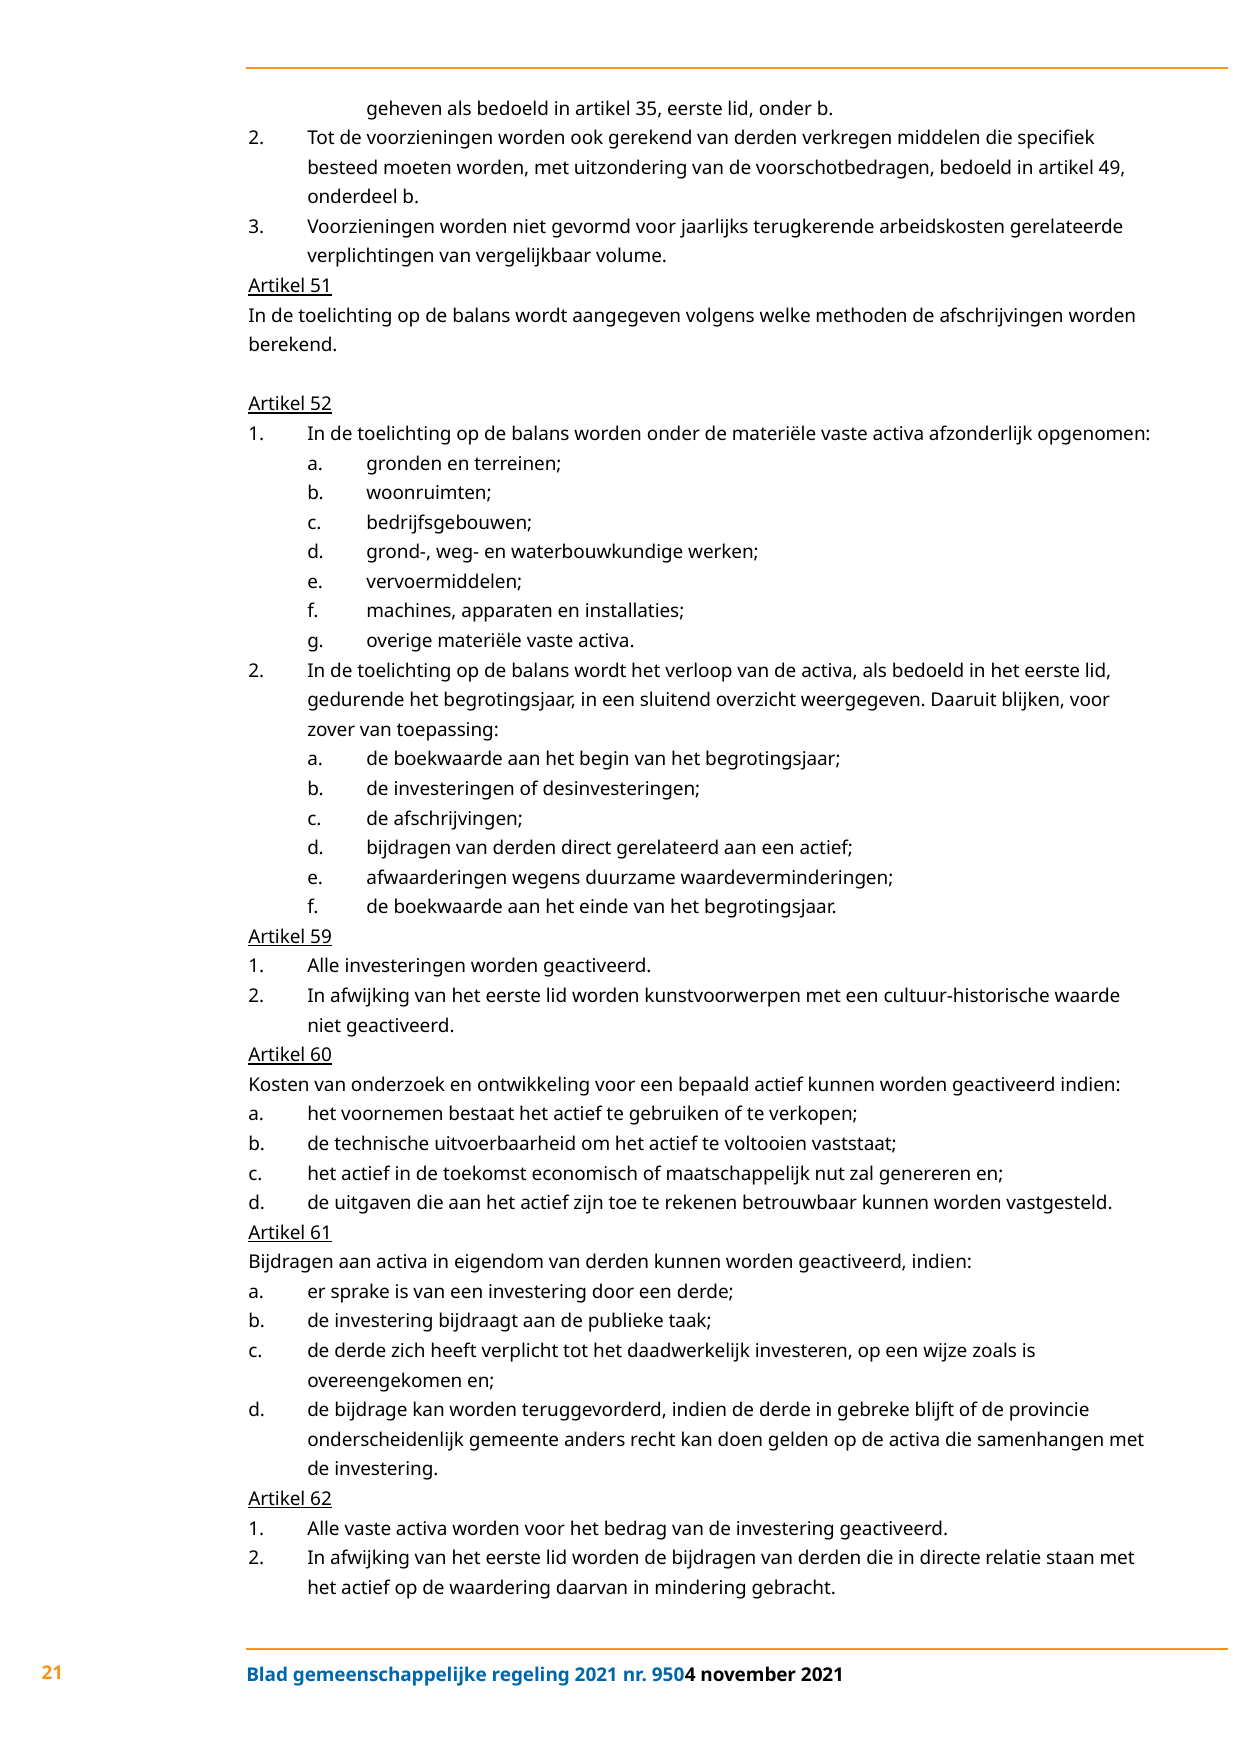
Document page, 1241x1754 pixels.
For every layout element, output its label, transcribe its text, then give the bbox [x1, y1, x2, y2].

list grond-, weg- en waterbouwkundige werken; [307, 538, 1152, 564]
text Kosten van onderzoek en ontwikkeling voor een bepaald actief kunnen worden geactiveerd indien: [248, 1071, 1152, 1097]
list de boekwaarde aan het begin van het begrotingsjaar; [307, 746, 1152, 771]
text Bijdragen aan activa in eigendom van derden kunnen worden geactiveerd, indien: [248, 1248, 1152, 1274]
list overige materiële vaste activa. [307, 627, 1152, 653]
picture [41, 47, 231, 172]
list het voornemen bestaat het actief te gebruiken of te verkopen; [248, 1101, 1152, 1126]
text Artikel 62 [248, 1485, 1152, 1511]
list de uitgaven die aan het actief zijn toe te rekenen betrouwbaar kunnen worden vastgesteld. [248, 1189, 1152, 1215]
text Artikel 60 [248, 1041, 1152, 1067]
list In afwijking van het eerste lid worden kunstvoorwerpen met een cultuur-historische waarde niet geactiveerd. [248, 982, 1152, 1038]
list machines, apparaten en installaties; [307, 598, 1152, 623]
list geheven als bedoeld in artikel 35, eerste lid, onder b. [307, 95, 1152, 121]
list vervoermiddelen; [307, 568, 1152, 594]
list de bijdrage kan worden teruggevorderd, indien de derde in gebreke blijft of de provincie onderscheidenlijk gemeente anders recht kan doen gelden op de activa die samenhangen met de investering. [248, 1396, 1152, 1481]
list Alle investeringen worden geactiveerd. [248, 953, 1152, 978]
text In de toelichting op de balans wordt aangegeven volgens welke methoden de afschrijvingen worden berekend. [248, 302, 1152, 357]
list het actief in de toekomst economisch of maatschappelijk nut zal genereren en; [248, 1160, 1152, 1186]
list de afschrijvingen; [307, 805, 1152, 831]
list de derde zich heeft verplicht tot het daadwerkelijk investeren, op een wijze zoals is overeengekomen en; [248, 1337, 1152, 1393]
list Alle vaste activa worden voor het bedrag van de investering geactiveerd. [248, 1515, 1152, 1541]
text Artikel 51 [248, 272, 1152, 298]
list Voorzieningen worden niet gevormd voor jaarlijks terugkerende arbeidskosten gerelateerde verplichtingen van vergelijkbaar volume. [248, 213, 1152, 268]
list de technische uitvoerbaarheid om het actief te voltooien vaststaat; [248, 1130, 1152, 1156]
list gronden en terreinen; [307, 450, 1152, 476]
list In de toelichting op de balans wordt het verloop van de activa, als bedoeld in het eerste lid, gedurende het begrotingsjaar, in een sluitend overzicht weergegeven. Daaruit blijken, voor zover van toepassing: [248, 657, 1152, 742]
list In de toelichting op de balans worden onder de materiële vaste activa afzonderlijk opgenomen: [248, 420, 1152, 446]
list bedrijfsgebouwen; [307, 509, 1152, 535]
list de boekwaarde aan het einde van het begrotingsjaar. [307, 893, 1152, 919]
text Artikel 61 [248, 1219, 1152, 1245]
list bijdragen van derden direct gerelateerd aan een actief; [307, 834, 1152, 860]
list er sprake is van een investering door een derde; [248, 1278, 1152, 1304]
text Artikel 59 [248, 923, 1152, 949]
text Artikel 52 [248, 391, 1152, 416]
list woonruimten; [307, 479, 1152, 505]
list de investering bijdraagt aan de publieke taak; [248, 1308, 1152, 1333]
list In afwijking van het eerste lid worden de bijdragen van derden die in directe relatie staan met het actief op de waardering daarvan in mindering gebracht. [248, 1544, 1152, 1600]
list Tot de voorzieningen worden ook gerekend van derden verkregen middelen die specifiek besteed moeten worden, met uitzondering van de voorschotbedragen, bedoeld in artikel 49, onderdeel b. [248, 124, 1152, 209]
list afwaarderingen wegens duurzame waardeverminderingen; [307, 864, 1152, 890]
list de investeringen of desinvesteringen; [307, 775, 1152, 801]
